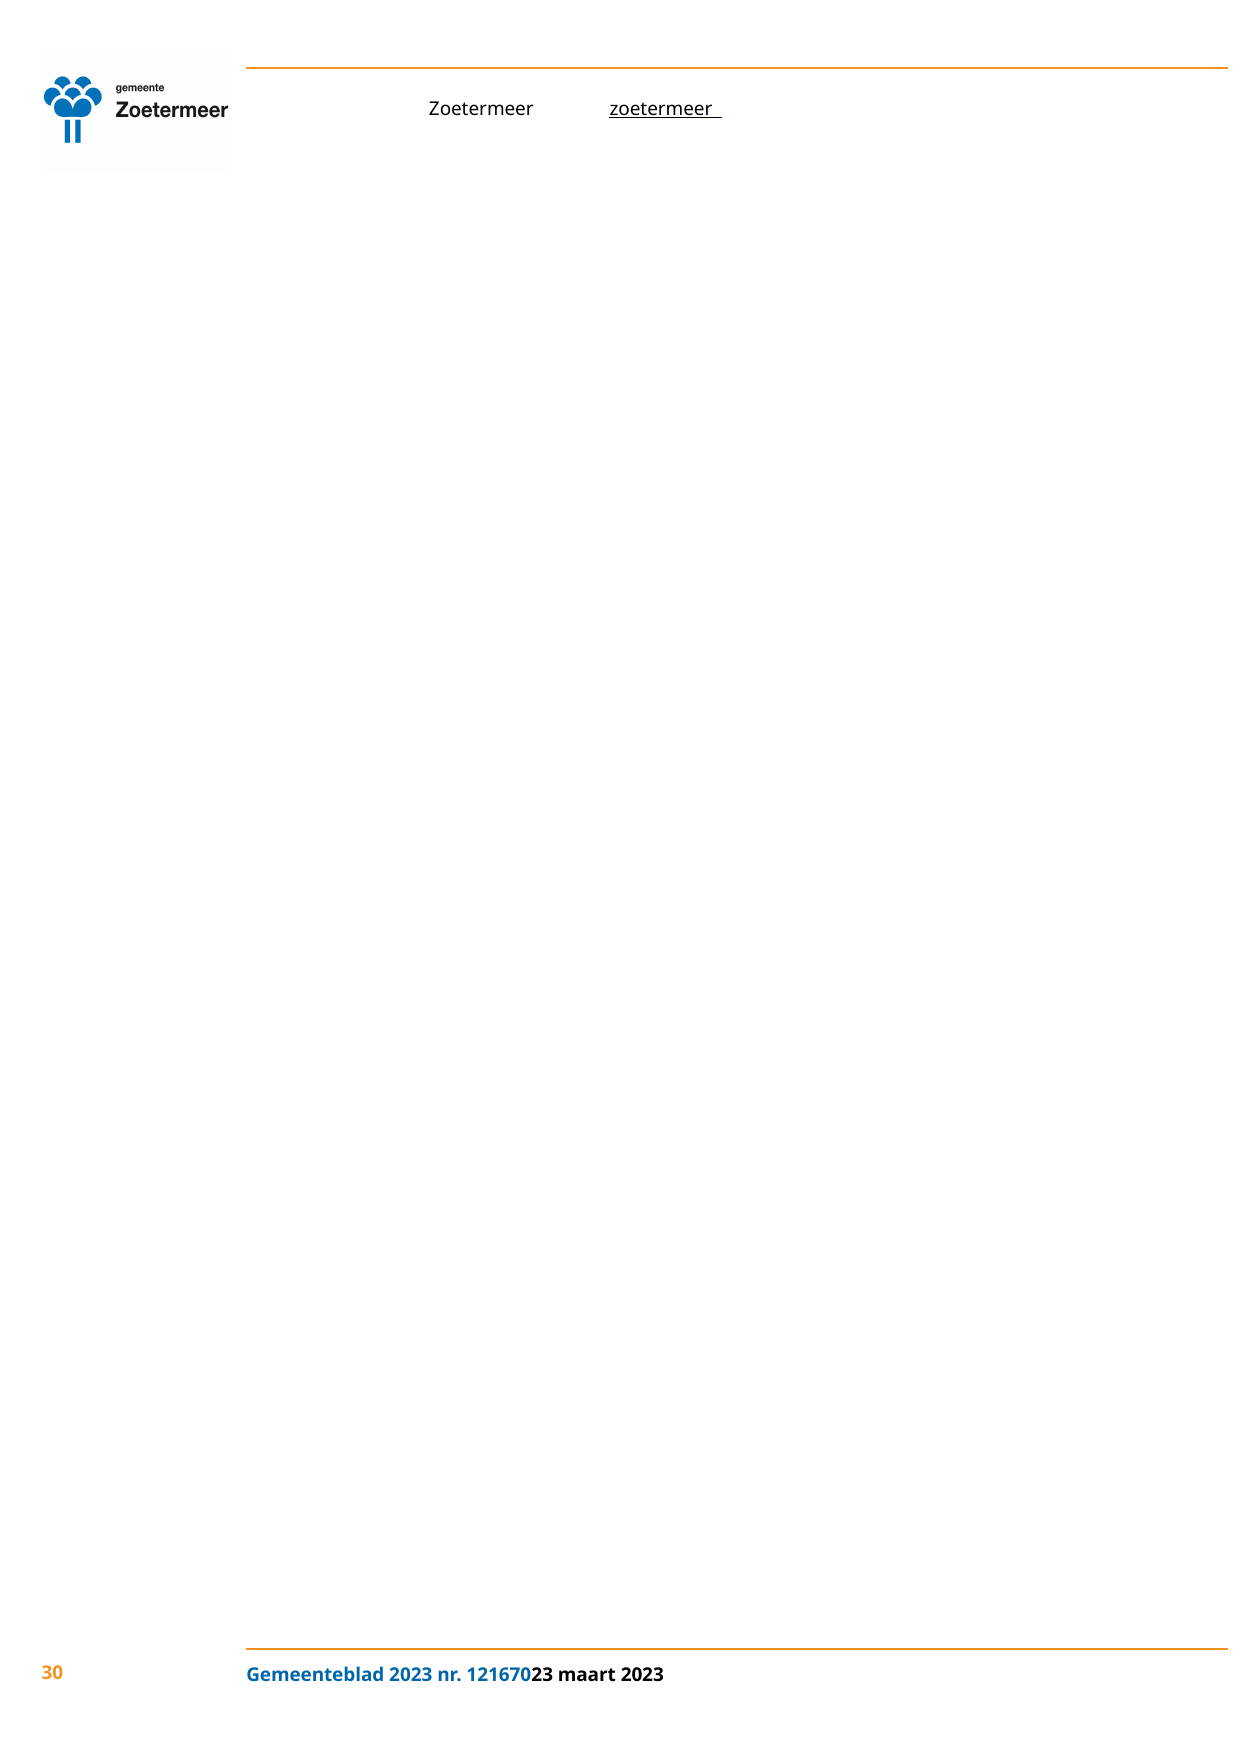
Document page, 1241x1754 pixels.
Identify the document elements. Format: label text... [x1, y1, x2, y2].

table_cell [248, 95, 429, 121]
table_cell [971, 95, 1152, 121]
table_cell [790, 95, 971, 121]
table_cell zoetermeer [609, 95, 790, 121]
table_cell Zoetermeer [429, 95, 609, 121]
picture [41, 47, 231, 172]
